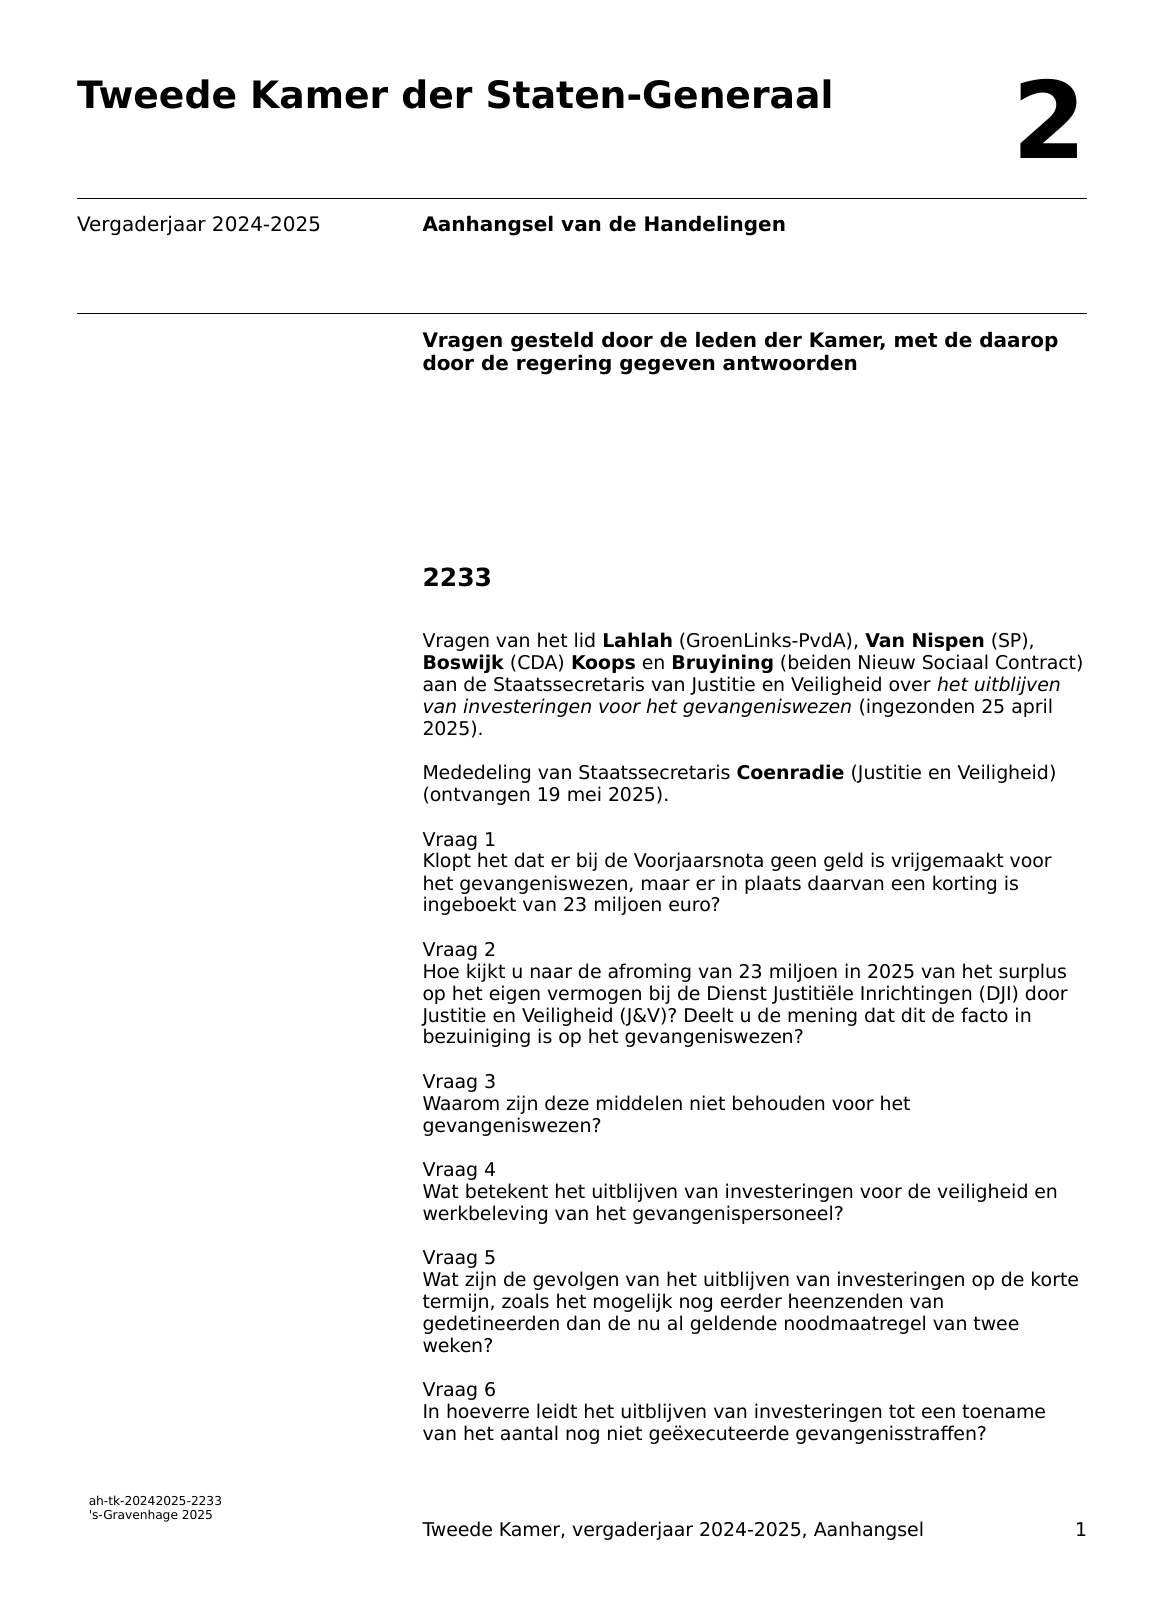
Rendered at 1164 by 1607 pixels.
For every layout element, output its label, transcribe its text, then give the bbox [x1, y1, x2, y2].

text In hoeverre leidt het uitblijven van investeringen tot een toename van het aantal nog niet geëxecuteerde gevangenisstraffen? [422, 1401, 1087, 1445]
text 's-Gravenhage 2025 [88, 1508, 323, 1522]
text Vraag 1 [422, 828, 1087, 850]
text Hoe kijkt u naar de afroming van 23 miljoen in 2025 van het surplus op het eigen vermogen bij de Dienst Justitiële Inrichtingen (DJI) door Justitie en Veiligheid (J&V)? Deelt u de mening dat dit de facto in bezuiniging is op het gevangeniswezen? [422, 961, 1087, 1048]
text Klopt het dat er bij de Voorjaarsnota geen geld is vrijgemaakt voor het gevangeniswezen, maar er in plaats daarvan een korting is ingeboekt van 23 miljoen euro? [422, 850, 1087, 916]
text Vraag 5 [422, 1247, 1087, 1269]
text Vraag 6 [422, 1379, 1087, 1401]
table_cell Vragen gesteld door de leden der Kamer, met de daarop door de regering gegeven antwoorden [422, 314, 1087, 375]
text Mededeling van Staatssecretaris Coenradie (Justitie en Veiligheid) (ontvangen 19 mei 2025). [422, 762, 1087, 806]
text Vraag 2 [422, 938, 1087, 961]
table_header Tweede Kamer der Staten-Generaal [77, 59, 886, 198]
table_cell Aanhangsel van de Handelingen [422, 199, 1087, 313]
table_cell [77, 314, 422, 375]
text Waarom zijn deze middelen niet behouden voor het gevangeniswezen? [422, 1093, 1087, 1137]
text Vraag 3 [422, 1071, 1087, 1093]
table_cell Vergaderjaar 2024-2025 [77, 199, 422, 313]
text Wat zijn de gevolgen van het uitblijven van investeringen op de korte termijn, zoals het mogelijk nog eerder heenzenden van gedetineerden dan de nu al geldende noodmaatregel van twee weken? [422, 1269, 1087, 1357]
text Vragen van het lid Lahlah (GroenLinks-PvdA), Van Nispen (SP), Boswijk (CDA) Koops en Bruyining (beiden Nieuw Sociaal Contract) aan de Staatssecretaris van Justitie en Veiligheid over het uitblijven van investeringen voor het gevangeniswezen (ingezonden 25 april 2025). [422, 630, 1087, 740]
text 2233 [422, 563, 1087, 592]
text Wat betekent het uitblijven van investeringen voor de veiligheid en werkbeleving van het gevangenispersoneel? [422, 1181, 1087, 1225]
text Vraag 4 [422, 1159, 1087, 1181]
table_header 2 [886, 59, 1087, 198]
text ah-tk-20242025-2233 [88, 1494, 323, 1508]
